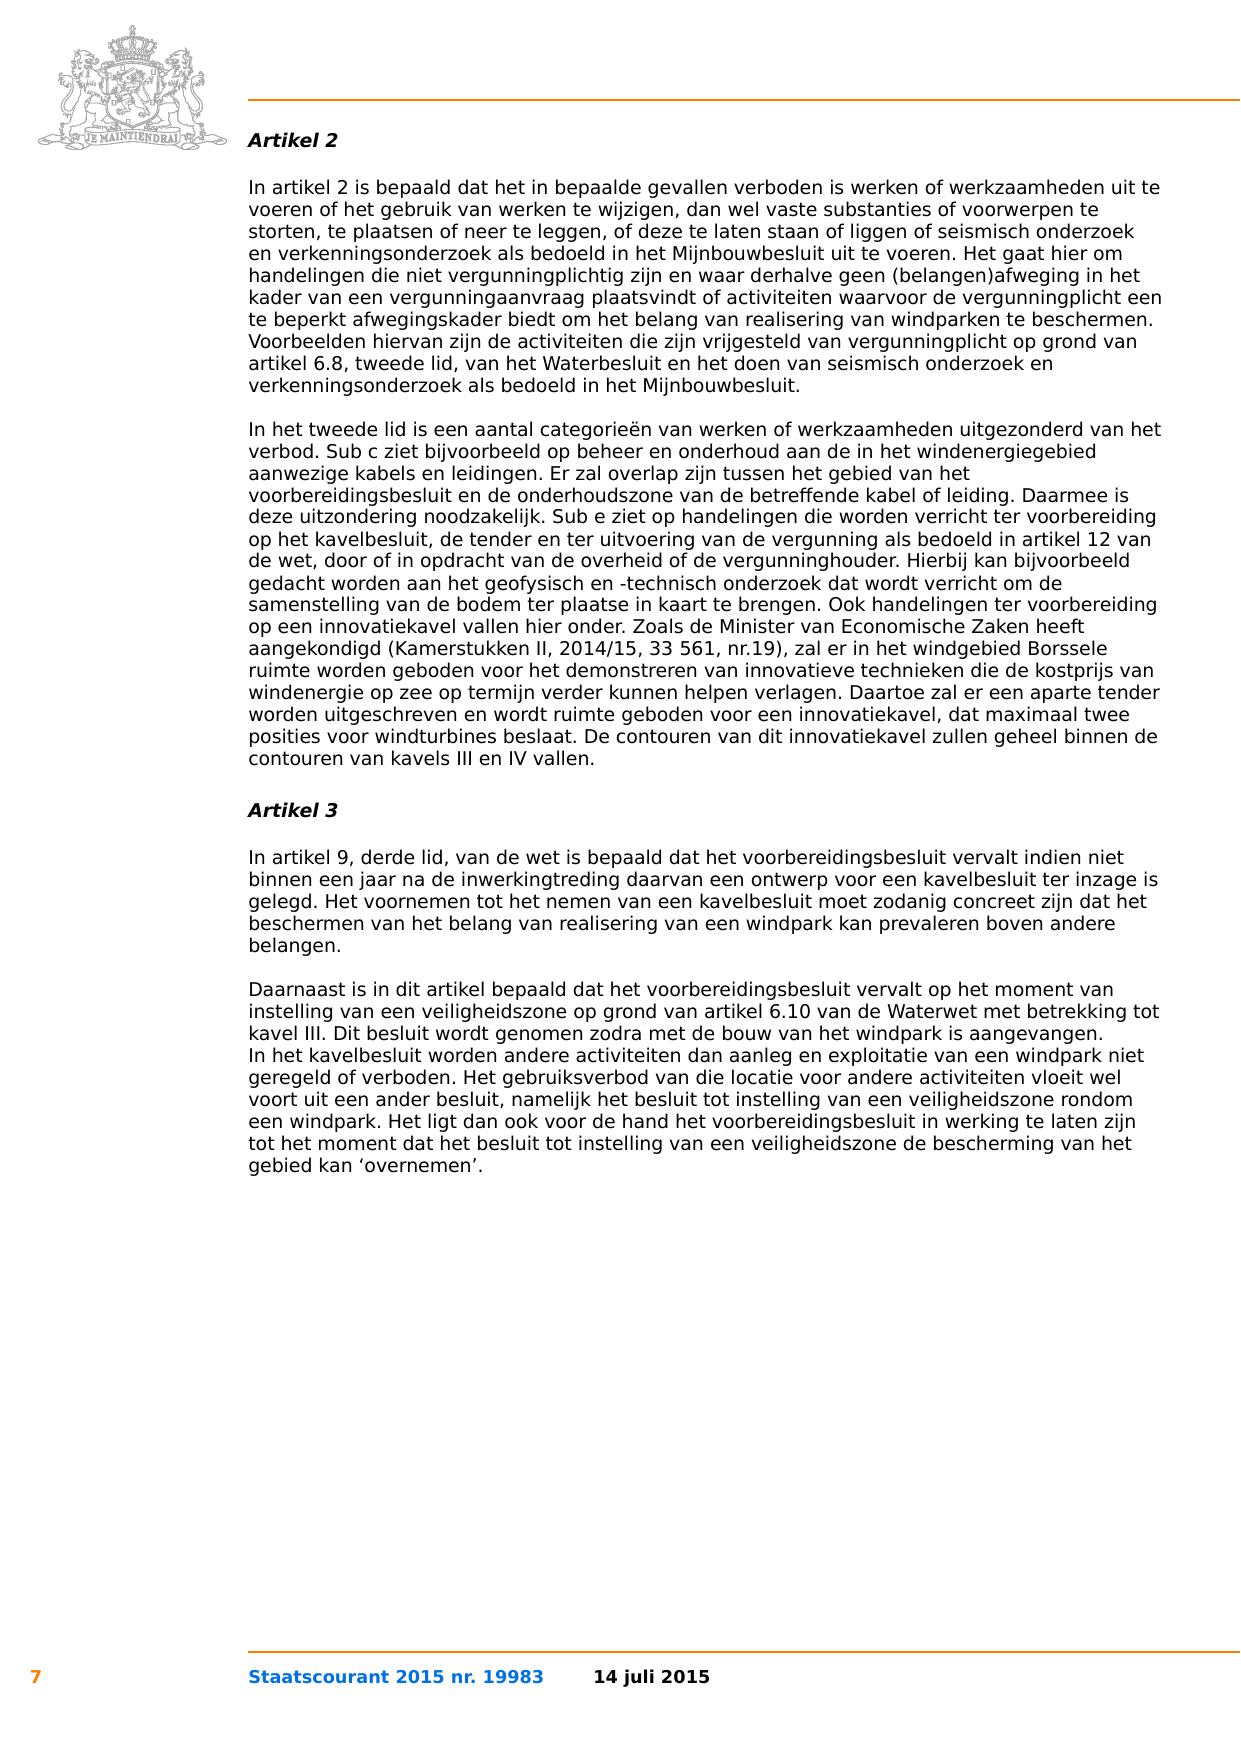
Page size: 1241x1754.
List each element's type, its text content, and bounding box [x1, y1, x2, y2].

picture [38, 25, 227, 150]
text In artikel 2 is bepaald dat het in bepaalde gevallen verboden is werken of werkzaamheden uit te voeren of het gebruik van werken te wijzigen, dan wel vaste substanties of voorwerpen te storten, te plaatsen of neer te leggen, of deze te laten staan of liggen of seismisch onderzoek en verkenningsonderzoek als bedoeld in het Mijnbouwbesluit uit te voeren. Het gaat hier om handelingen die niet vergunningplichtig zijn en waar derhalve geen (belangen)afweging in het kader van een vergunningaanvraag plaatsvindt of activiteiten waarvoor de vergunningplicht een te beperkt afwegingskader biedt om het belang van realisering van windparken te beschermen. Voorbeelden hiervan zijn de activiteiten die zijn vrijgesteld van vergunningplicht op grond van artikel 6.8, tweede lid, van het Waterbesluit en het doen van seismisch onderzoek en verkenningsonderzoek als bedoeld in het Mijnbouwbesluit. [248, 177, 1163, 397]
text Daarnaast is in dit artikel bepaald dat het voorbereidingsbesluit vervalt op het moment van instelling van een veiligheidszone op grond van artikel 6.10 van de Waterwet met betrekking tot kavel III. Dit besluit wordt genomen zodra met de bouw van het windpark is aangevangen. [248, 979, 1163, 1045]
text In het tweede lid is een aantal categorieën van werken of werkzaamheden uitgezonderd van het verbod. Sub c ziet bijvoorbeeld op beheer en onderhoud aan de in het windenergiegebied aanwezige kabels en leidingen. Er zal overlap zijn tussen het gebied van het voorbereidingsbesluit en de onderhoudszone van de betreffende kabel of leiding. Daarmee is deze uitzondering noodzakelijk. Sub e ziet op handelingen die worden verricht ter voorbereiding op het kavelbesluit, de tender en ter uitvoering van de vergunning als bedoeld in artikel 12 van de wet, door of in opdracht van de overheid of de vergunninghouder. Hierbij kan bijvoorbeeld gedacht worden aan het geofysisch en -technisch onderzoek dat wordt verricht om de samenstelling van de bodem ter plaatse in kaart te brengen. Ook handelingen ter voorbereiding op een innovatiekavel vallen hier onder. Zoals de Minister van Economische Zaken heeft aangekondigd (Kamerstukken II, 2014/15, 33 561, nr.19), zal er in het windgebied Borssele ruimte worden geboden voor het demonstreren van innovatieve technieken die de kostprijs van windenergie op zee op termijn verder kunnen helpen verlagen. Daartoe zal er een aparte tender worden uitgeschreven en wordt ruimte geboden voor een innovatiekavel, dat maximaal twee posities voor windturbines beslaat. De contouren van dit innovatiekavel zullen geheel binnen de contouren van kavels III en IV vallen. [248, 418, 1163, 770]
text In het kavelbesluit worden andere activiteiten dan aanleg en exploitatie van een windpark niet geregeld of verboden. Het gebruiksverbod van die locatie voor andere activiteiten vloeit wel voort uit een ander besluit, namelijk het besluit tot instelling van een veiligheidszone rondom een windpark. Het ligt dan ook voor de hand het voorbereidingsbesluit in werking te laten zijn tot het moment dat het besluit tot instelling van een veiligheidszone de bescherming van het gebied kan ‘overnemen’. [248, 1045, 1163, 1177]
subtitle Artikel 3 [248, 800, 1163, 822]
subtitle Artikel 2 [248, 130, 1163, 152]
text In artikel 9, derde lid, van de wet is bepaald dat het voorbereidingsbesluit vervalt indien niet binnen een jaar na de inwerkingtreding daarvan een ontwerp voor een kavelbesluit ter inzage is gelegd. Het voornemen tot het nemen van een kavelbesluit moet zodanig concreet zijn dat het beschermen van het belang van realisering van een windpark kan prevaleren boven andere belangen. [248, 847, 1163, 957]
